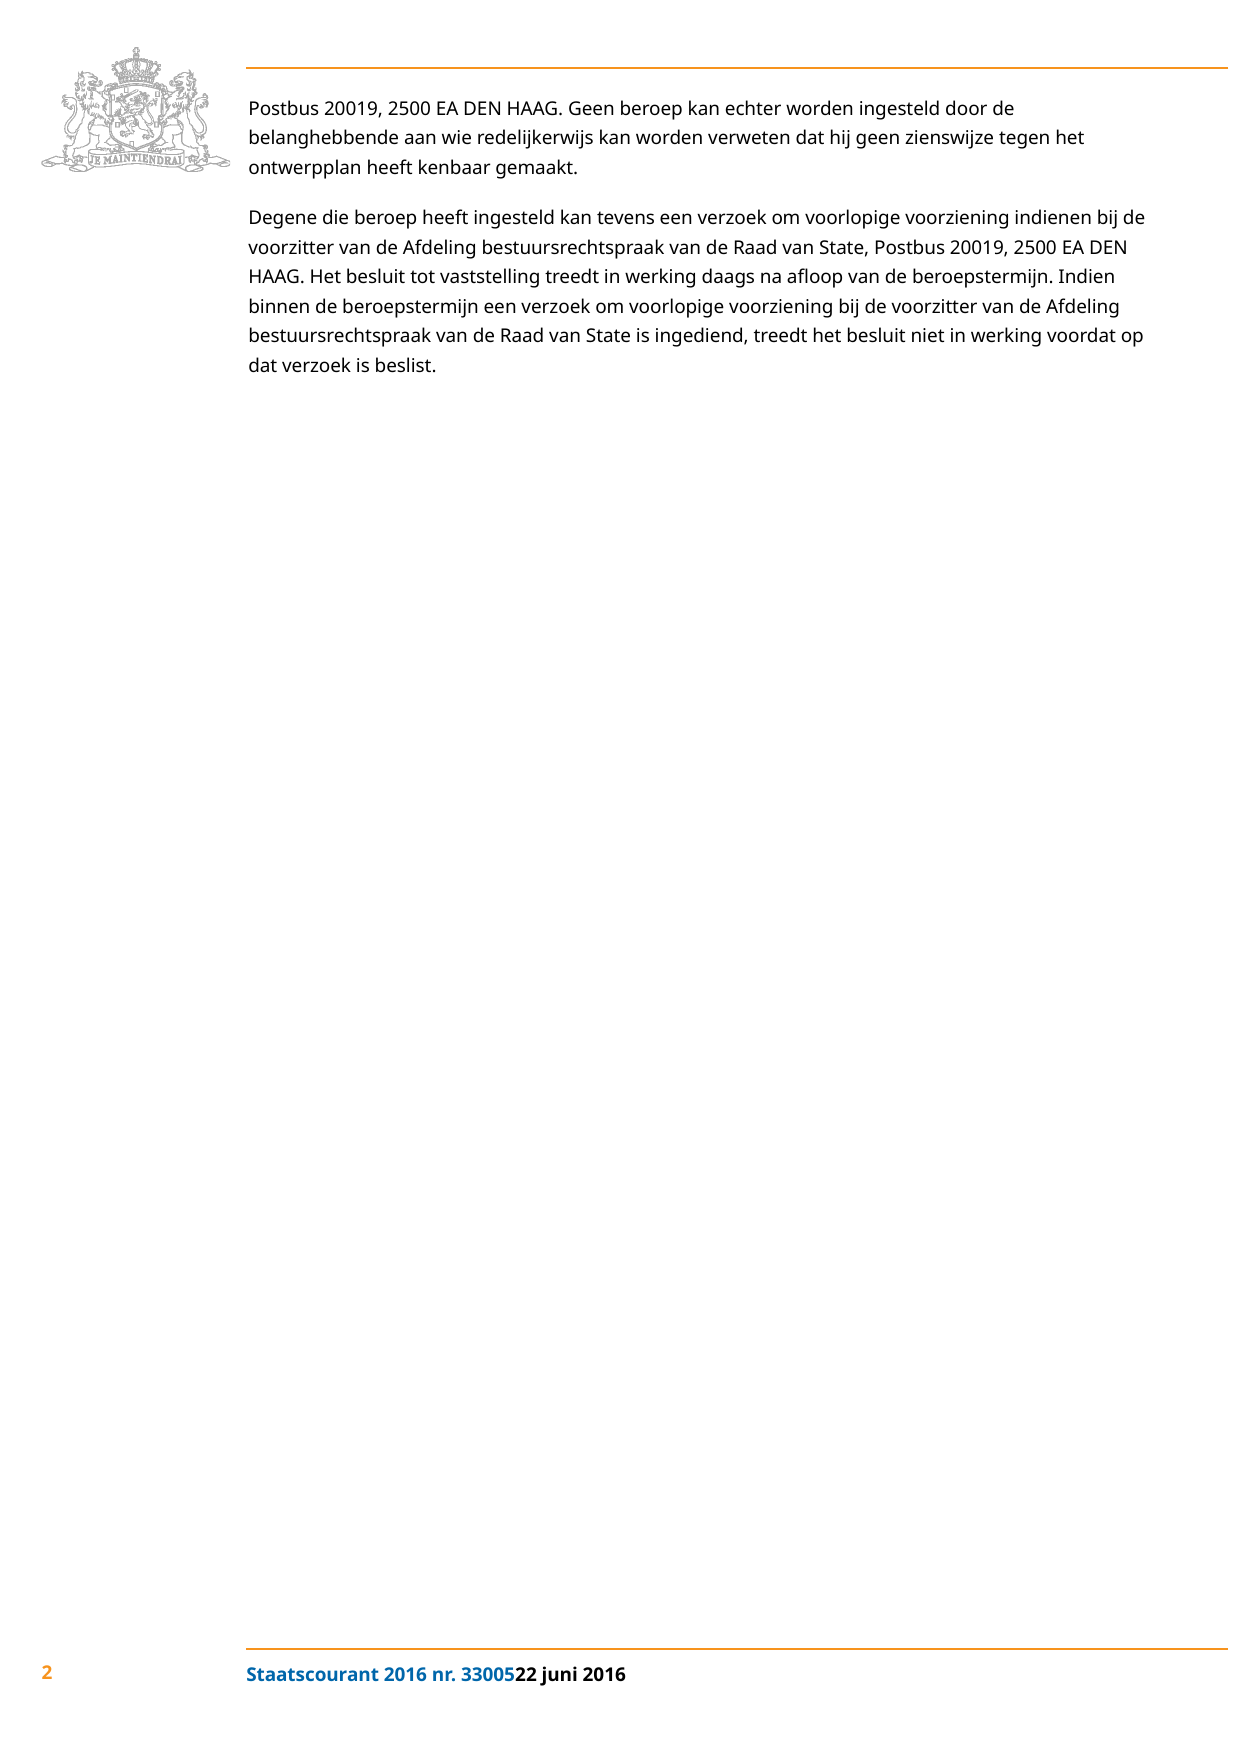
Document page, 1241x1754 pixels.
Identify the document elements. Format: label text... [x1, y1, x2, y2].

text Degene die beroep heeft ingesteld kan tevens een verzoek om voorlopige voorziening indienen bij de voorzitter van de Afdeling bestuursrechtspraak van de Raad van State, Postbus 20019, 2500 EA DEN HAAG. Het besluit tot vaststelling treedt in werking daags na afloop van de beroepstermijn. Indien binnen de beroepstermijn een verzoek om voorlopige voorziening bij de voorzitter van de Afdeling bestuursrechtspraak van de Raad van State is ingediend, treedt het besluit niet in werking voordat op dat verzoek is beslist. [248, 204, 1152, 378]
picture [41, 47, 231, 172]
text Postbus 20019, 2500 EA DEN HAAG. Geen beroep kan echter worden ingesteld door de belanghebbende aan wie redelijkerwijs kan worden verweten dat hij geen zienswijze tegen het ontwerpplan heeft kenbaar gemaakt. [248, 95, 1152, 180]
